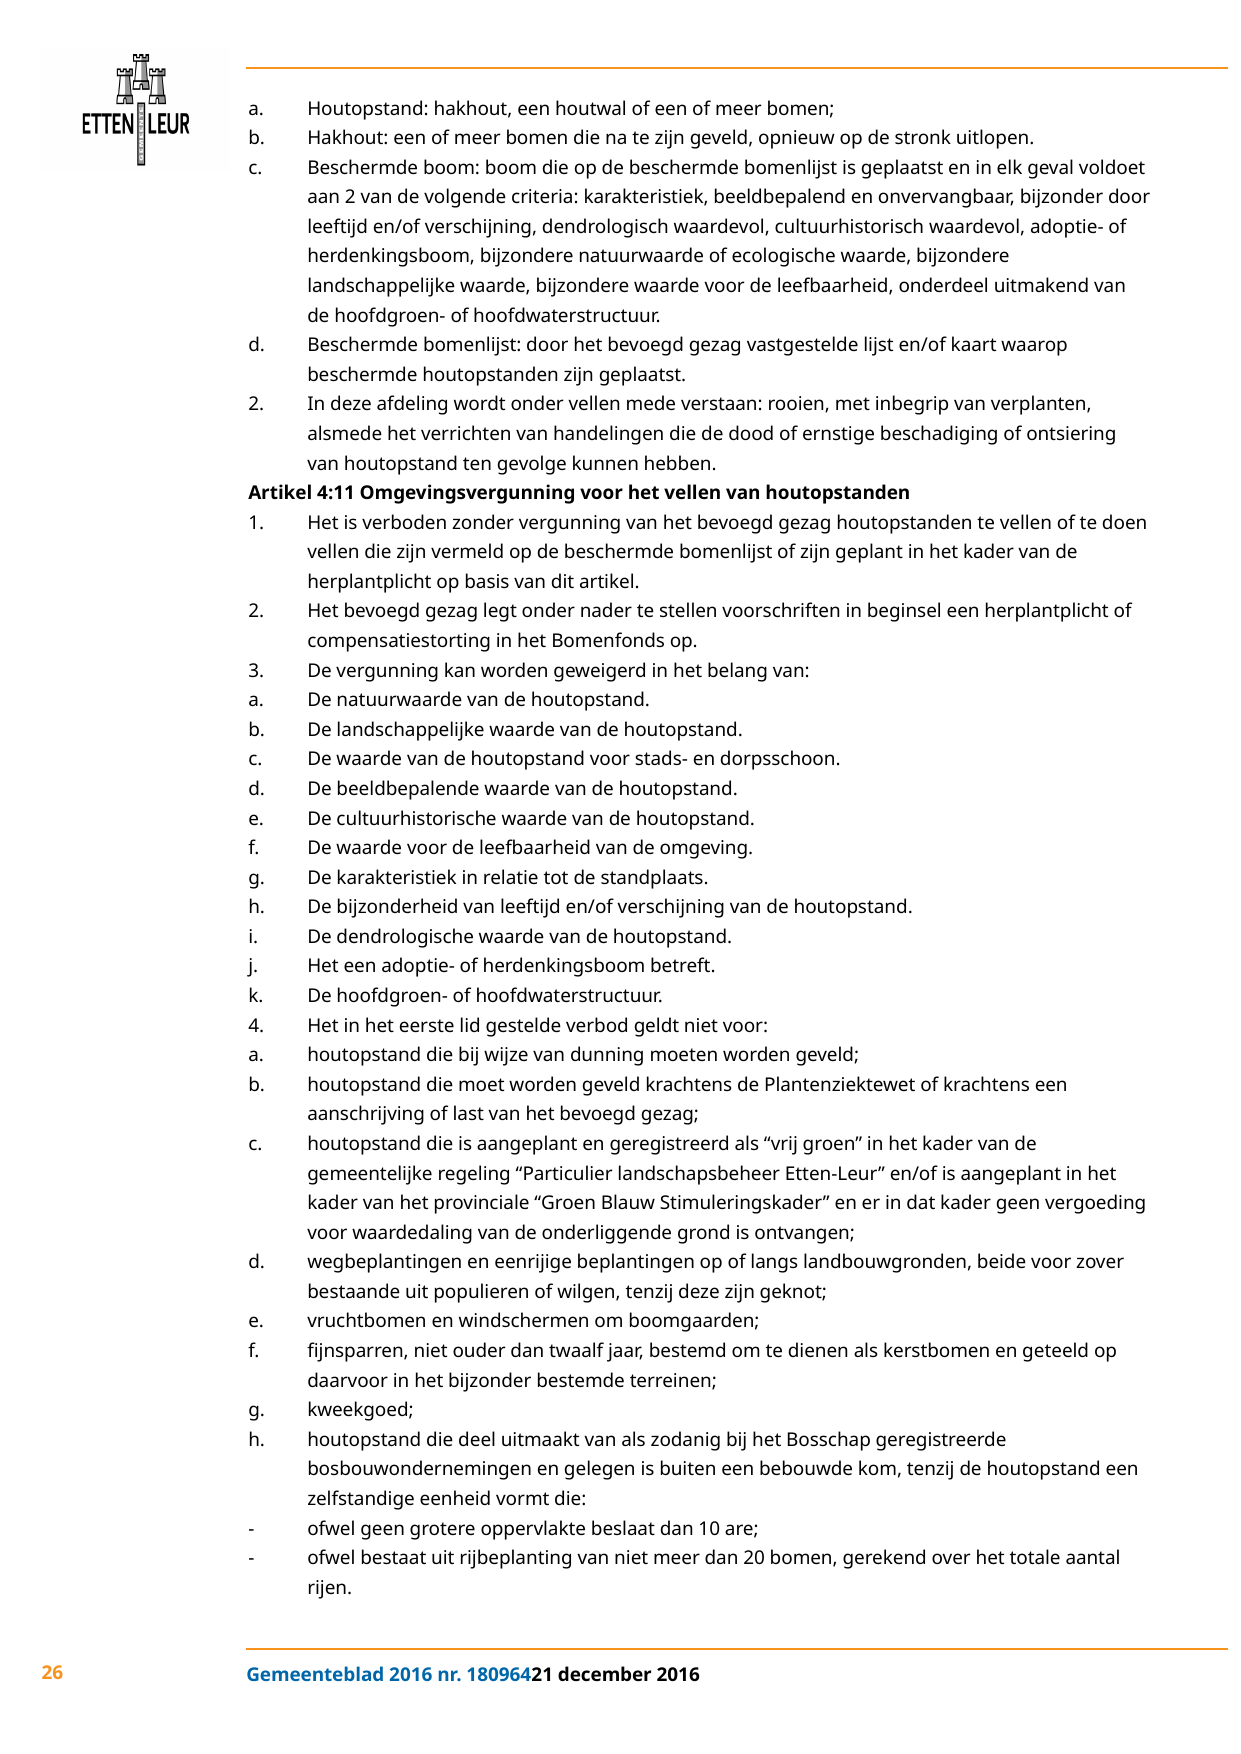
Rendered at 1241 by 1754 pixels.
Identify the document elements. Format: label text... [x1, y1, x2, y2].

list Hakhout: een of meer bomen die na te zijn geveld, opnieuw op de stronk uitlopen. [248, 124, 1152, 150]
list De vergunning kan worden geweigerd in het belang van: [248, 657, 1152, 683]
list De natuurwaarde van de houtopstand. [248, 686, 1152, 712]
list De waarde van de houtopstand voor stads- en dorpsschoon. [248, 746, 1152, 771]
list aanschrijving of last van het bevoegd gezag; [248, 1101, 1152, 1126]
list Het is verboden zonder vergunning van het bevoegd gezag houtopstanden te vellen of te doen vellen die zijn vermeld op de beschermde bomenlijst of zijn geplant in het kader van de herplantplicht op basis van dit artikel. [248, 509, 1152, 594]
list De cultuurhistorische waarde van de houtopstand. [248, 805, 1152, 831]
list houtopstand die moet worden geveld krachtens de Plantenziektewet of krachtens een [248, 1071, 1152, 1097]
list De waarde voor de leefbaarheid van de omgeving. [248, 834, 1152, 860]
list ofwel geen grotere oppervlakte beslaat dan 10 are; [248, 1515, 1152, 1541]
list houtopstand die deel uitmaakt van als zodanig bij het Bosschap geregistreerde bosbouwondernemingen en gelegen is buiten een bebouwde kom, tenzij de houtopstand een zelfstandige eenheid vormt die: [248, 1426, 1152, 1511]
list Beschermde bomenlijst: door het bevoegd gezag vastgestelde lijst en/of kaart waarop beschermde houtopstanden zijn geplaatst. [248, 331, 1152, 387]
list Het bevoegd gezag legt onder nader te stellen voorschriften in beginsel een herplantplicht of compensatiestorting in het Bomenfonds op. [248, 598, 1152, 653]
list Houtopstand: hakhout, een houtwal of een of meer bomen; [248, 95, 1152, 121]
list Het in het eerste lid gestelde verbod geldt niet voor: [248, 1012, 1152, 1038]
list De landschappelijke waarde van de houtopstand. [248, 716, 1152, 742]
list De bijzonderheid van leeftijd en/of verschijning van de houtopstand. [248, 893, 1152, 919]
list De hoofdgroen- of hoofdwaterstructuur. [248, 982, 1152, 1008]
list Beschermde boom: boom die op de beschermde bomenlijst is geplaatst en in elk geval voldoet aan 2 van de volgende criteria: karakteristiek, beeldbepalend en onvervangbaar, bijzonder door leeftijd en/of verschijning, dendrologisch waardevol, cultuurhistorisch waardevol, adoptie- of herdenkingsboom, bijzondere natuurwaarde of ecologische waarde, bijzondere landschappelijke waarde, bijzondere waarde voor de leefbaarheid, onderdeel uitmakend van de hoofdgroen- of hoofdwaterstructuur. [248, 154, 1152, 328]
list Het een adoptie- of herdenkingsboom betreft. [248, 953, 1152, 978]
list houtopstand die bij wijze van dunning moeten worden geveld; [248, 1041, 1152, 1067]
list wegbeplantingen en eenrijige beplantingen op of langs landbouwgronden, beide voor zover bestaande uit populieren of wilgen, tenzij deze zijn geknot; [248, 1248, 1152, 1304]
list De dendrologische waarde van de houtopstand. [248, 923, 1152, 949]
list ofwel bestaat uit rijbeplanting van niet meer dan 20 bomen, gerekend over het totale aantal rijen. [248, 1544, 1152, 1600]
list kweekgoed; [248, 1396, 1152, 1422]
list De beeldbepalende waarde van de houtopstand. [248, 775, 1152, 801]
list fijnsparren, niet ouder dan twaalf jaar, bestemd om te dienen als kerstbomen en geteeld op daarvoor in het bijzonder bestemde terreinen; [248, 1337, 1152, 1393]
list vruchtbomen en windschermen om boomgaarden; [248, 1308, 1152, 1333]
text Artikel 4:11 Omgevingsvergunning voor het vellen van houtopstanden [248, 479, 1152, 505]
list In deze afdeling wordt onder vellen mede verstaan: rooien, met inbegrip van verplanten, alsmede het verrichten van handelingen die de dood of ernstige beschadiging of ontsiering van houtopstand ten gevolge kunnen hebben. [248, 391, 1152, 476]
picture [41, 47, 231, 172]
list De karakteristiek in relatie tot de standplaats. [248, 864, 1152, 890]
list houtopstand die is aangeplant en geregistreerd als “vrij groen” in het kader van de gemeentelijke regeling “Particulier landschapsbeheer Etten-Leur” en/of is aangeplant in het kader van het provinciale “Groen Blauw Stimuleringskader” en er in dat kader geen vergoeding voor waardedaling van de onderliggende grond is ontvangen; [248, 1130, 1152, 1245]
